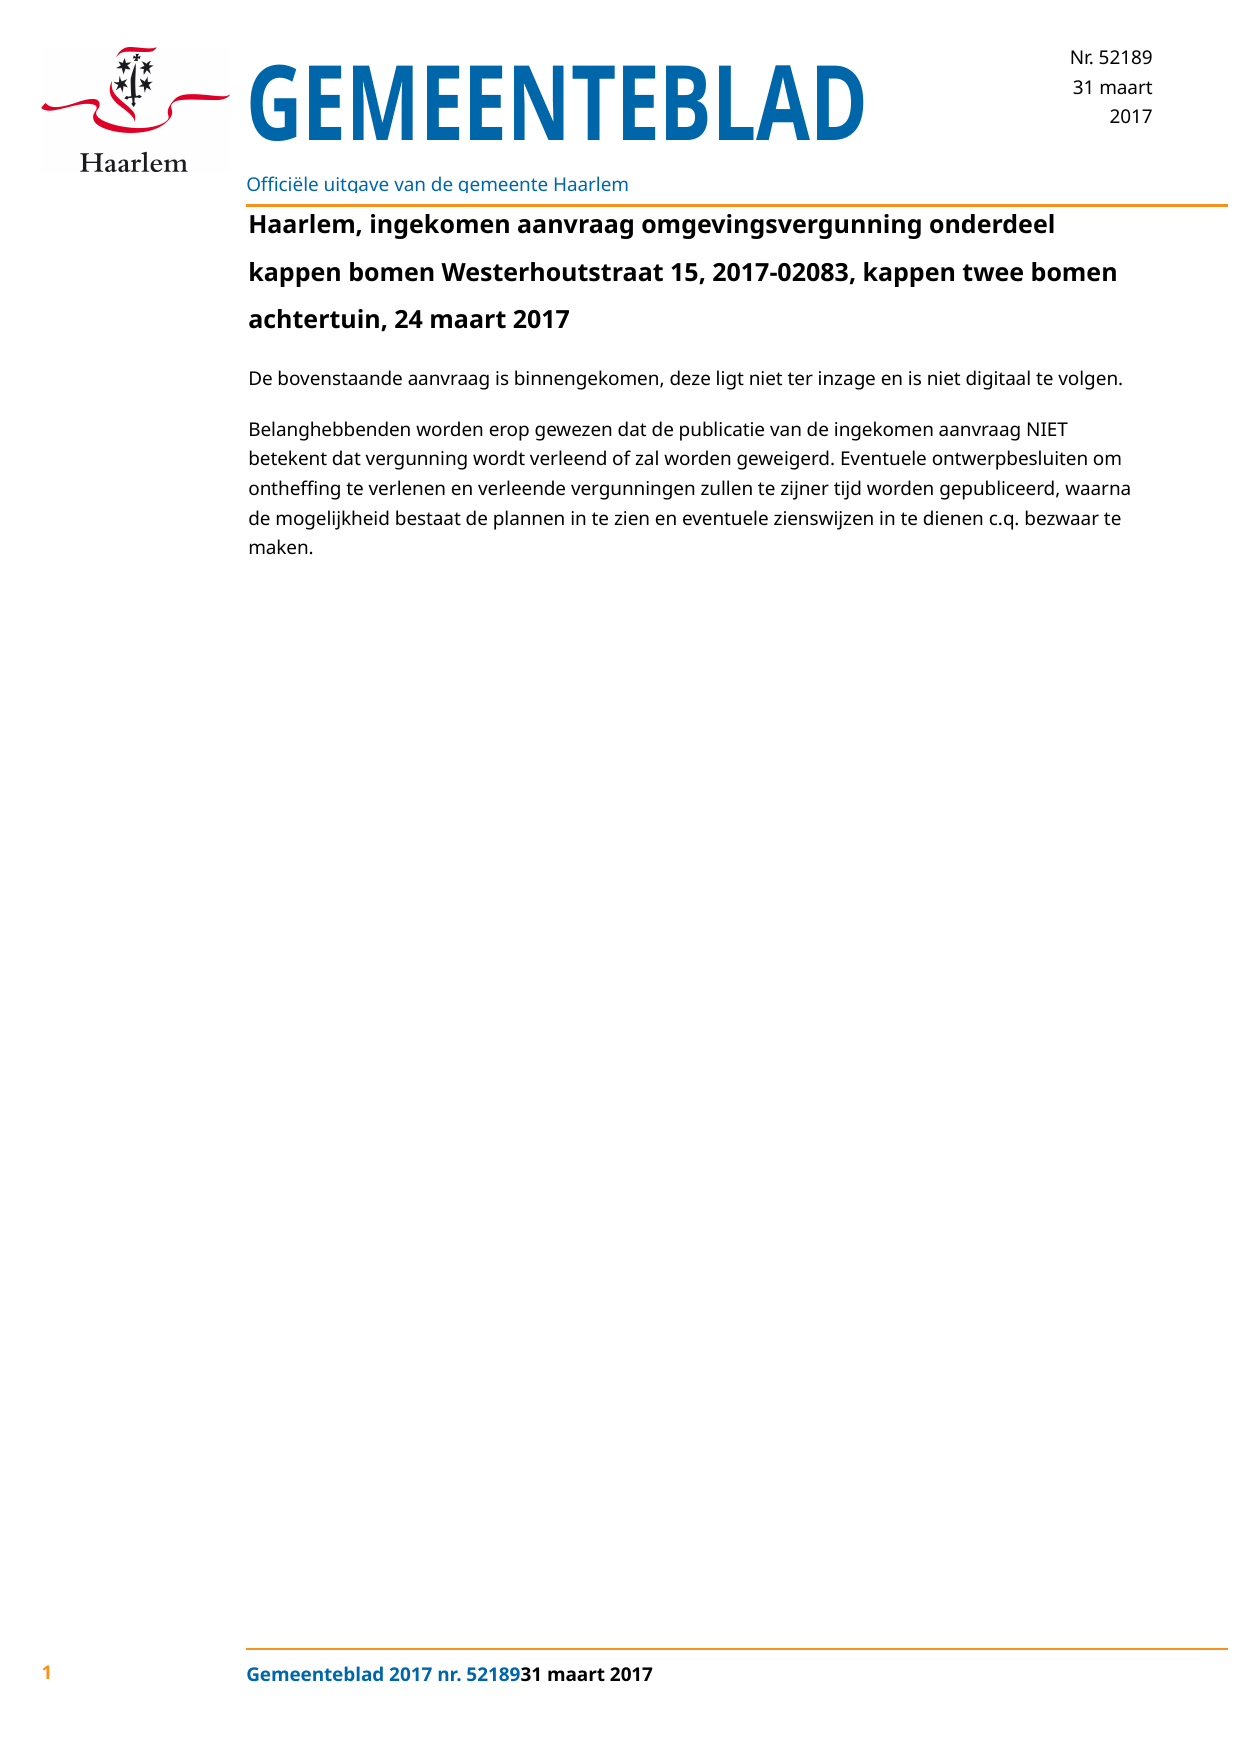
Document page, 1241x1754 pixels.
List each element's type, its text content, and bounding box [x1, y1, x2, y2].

text De bovenstaande aanvraag is binnengekomen, deze ligt niet ter inzage en is niet digitaal te volgen. [248, 366, 1152, 391]
text Belanghebbenden worden erop gewezen dat de publicatie van de ingekomen aanvraag NIET betekent dat vergunning wordt verleend of zal worden geweigerd. Eventuele ontwerpbesluiten om ontheffing te verlenen en verleende vergunningen zullen te zijner tijd worden gepubliceerd, waarna de mogelijkheid bestaat de plannen in te zien en eventuele zienswijzen in te dienen c.q. bezwaar te maken. [248, 416, 1152, 560]
picture [41, 47, 231, 172]
text Haarlem, ingekomen aanvraag omgevingsvergunning onderdeel kappen bomen Westerhoutstraat 15, 2017-02083, kappen twee bomen achtertuin, 24 maart 2017 [248, 207, 1152, 336]
